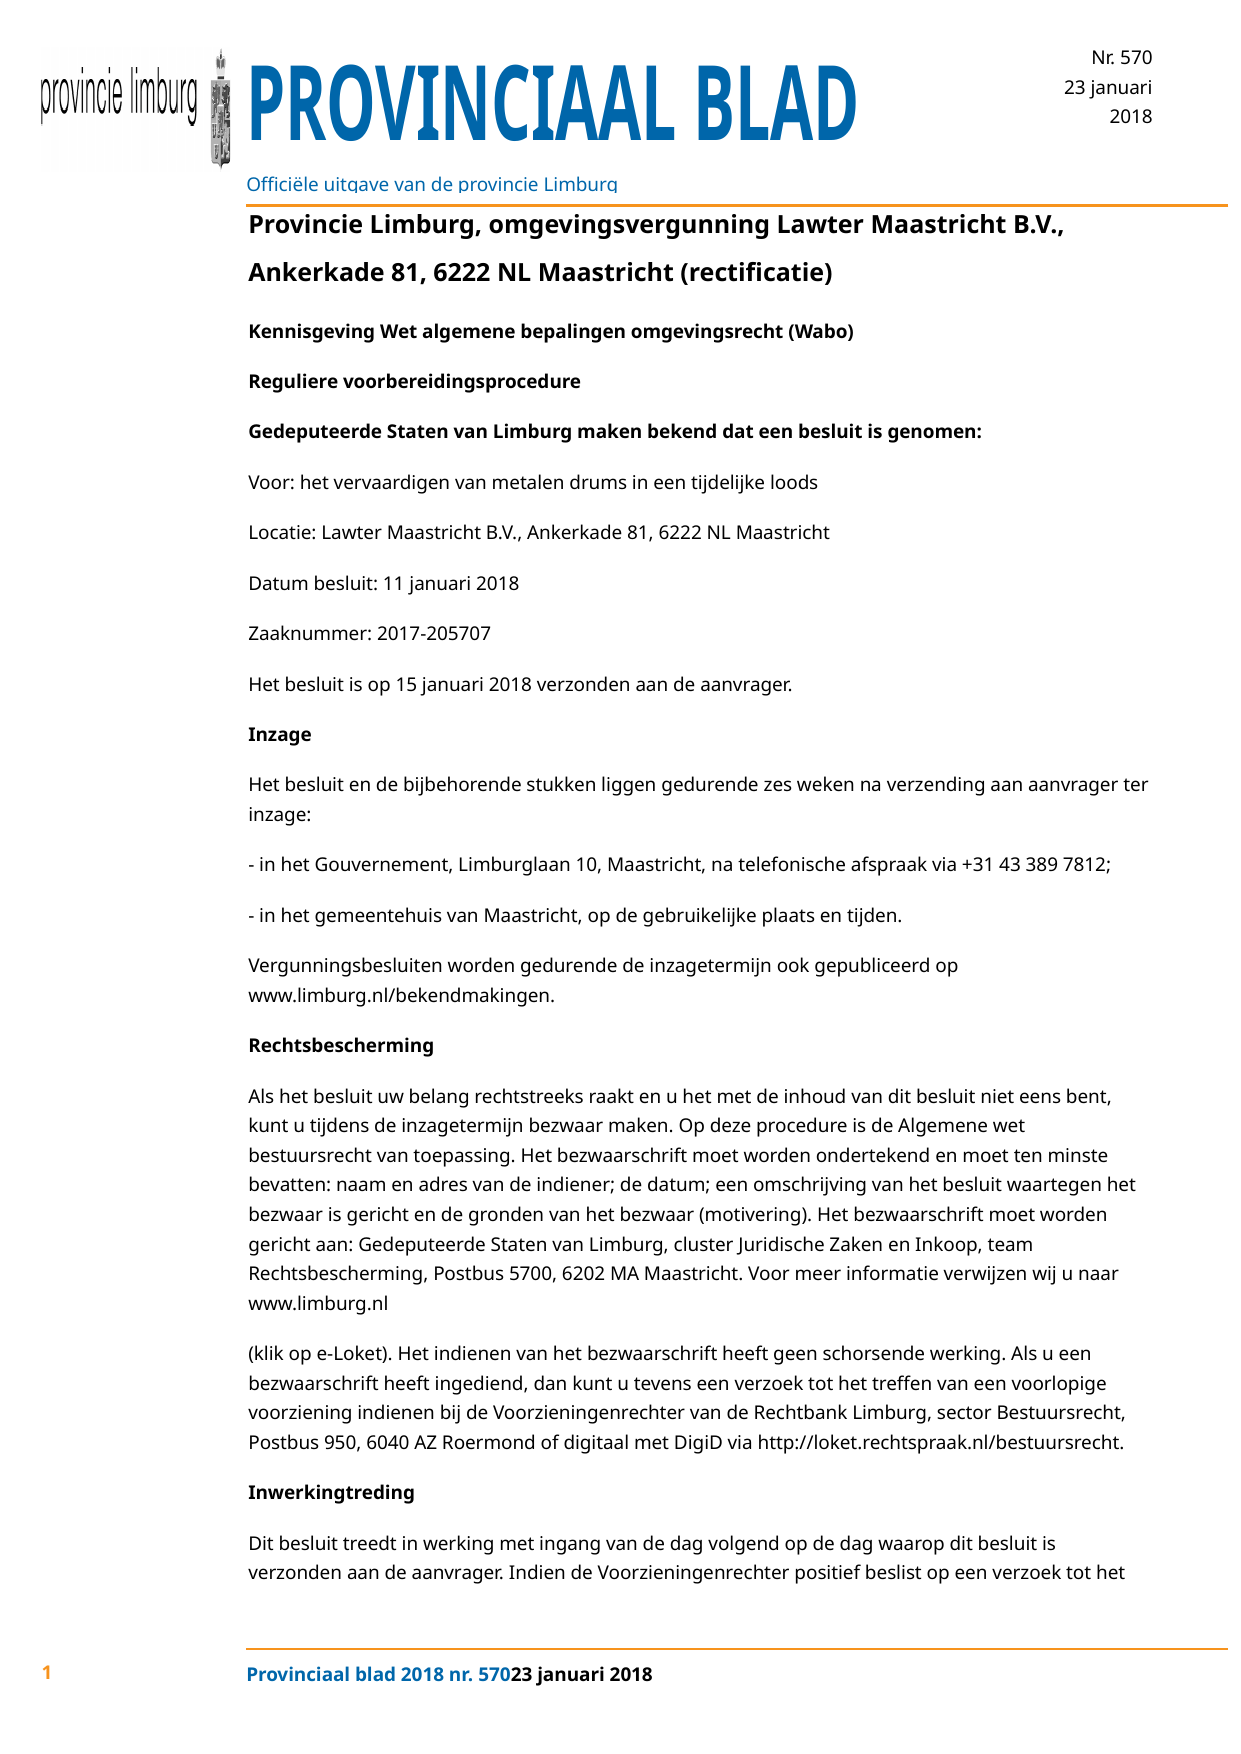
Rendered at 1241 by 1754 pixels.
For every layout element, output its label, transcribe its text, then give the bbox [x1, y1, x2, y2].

text Dit besluit treedt in werking met ingang van de dag volgend op de dag waarop dit besluit is verzonden aan de aanvrager. Indien de Voorzieningenrechter positief beslist op een verzoek tot het [248, 1530, 1152, 1585]
text Rechtsbescherming [248, 1032, 1152, 1058]
text Datum besluit: 11 januari 2018 [248, 570, 1152, 596]
picture [41, 47, 231, 172]
text Als het besluit uw belang rechtstreeks raakt en u het met de inhoud van dit besluit niet eens bent, kunt u tijdens de inzagetermijn bezwaar maken. Op deze procedure is de Algemene wet bestuursrecht van toepassing. Het bezwaarschrift moet worden ondertekend en moet ten minste bevatten: naam en adres van de indiener; de datum; een omschrijving van het besluit waartegen het bezwaar is gericht en de gronden van het bezwaar (motivering). Het bezwaarschrift moet worden gericht aan: Gedeputeerde Staten van Limburg, cluster Juridische Zaken en Inkoop, team Rechtsbescherming, Postbus 5700, 6202 MA Maastricht. Voor meer informatie verwijzen wij u naar www.limburg.nl [248, 1083, 1152, 1316]
text Voor: het vervaardigen van metalen drums in een tijdelijke loods [248, 469, 1152, 495]
text Kennisgeving Wet algemene bepalingen omgevingsrecht (Wabo) [248, 318, 1152, 344]
text Zaaknummer: 2017-205707 [248, 620, 1152, 646]
text Het besluit is op 15 januari 2018 verzonden aan de aanvrager. [248, 671, 1152, 697]
text Locatie: Lawter Maastricht B.V., Ankerkade 81, 6222 NL Maastricht [248, 519, 1152, 545]
text - in het gemeentehuis van Maastricht, op de gebruikelijke plaats en tijden. [248, 902, 1152, 928]
text Gedeputeerde Staten van Limburg maken bekend dat een besluit is genomen: [248, 419, 1152, 444]
text Inzage [248, 721, 1152, 747]
text Reguliere voorbereidingsprocedure [248, 368, 1152, 394]
text Vergunningsbesluiten worden gedurende de inzagetermijn ook gepubliceerd op www.limburg.nl/bekendmakingen. [248, 952, 1152, 1008]
text (klik op e-Loket). Het indienen van het bezwaarschrift heeft geen schorsende werking. Als u een bezwaarschrift heeft ingediend, dan kunt u tevens een verzoek tot het treffen van een voorlopige voorziening indienen bij de Voorzieningenrechter van de Rechtbank Limburg, sector Bestuursrecht, Postbus 950, 6040 AZ Roermond of digitaal met DigiD via http://loket.rechtspraak.nl/bestuursrecht. [248, 1340, 1152, 1455]
text Inwerkingtreding [248, 1479, 1152, 1505]
text - in het Gouvernement, Limburglaan 10, Maastricht, na telefonische afspraak via +31 43 389 7812; [248, 852, 1152, 877]
text Het besluit en de bijbehorende stukken liggen gedurende zes weken na verzending aan aanvrager ter inzage: [248, 772, 1152, 827]
text Provincie Limburg, omgevingsvergunning Lawter Maastricht B.V., Ankerkade 81, 6222 NL Maastricht (rectificatie) [248, 207, 1152, 288]
